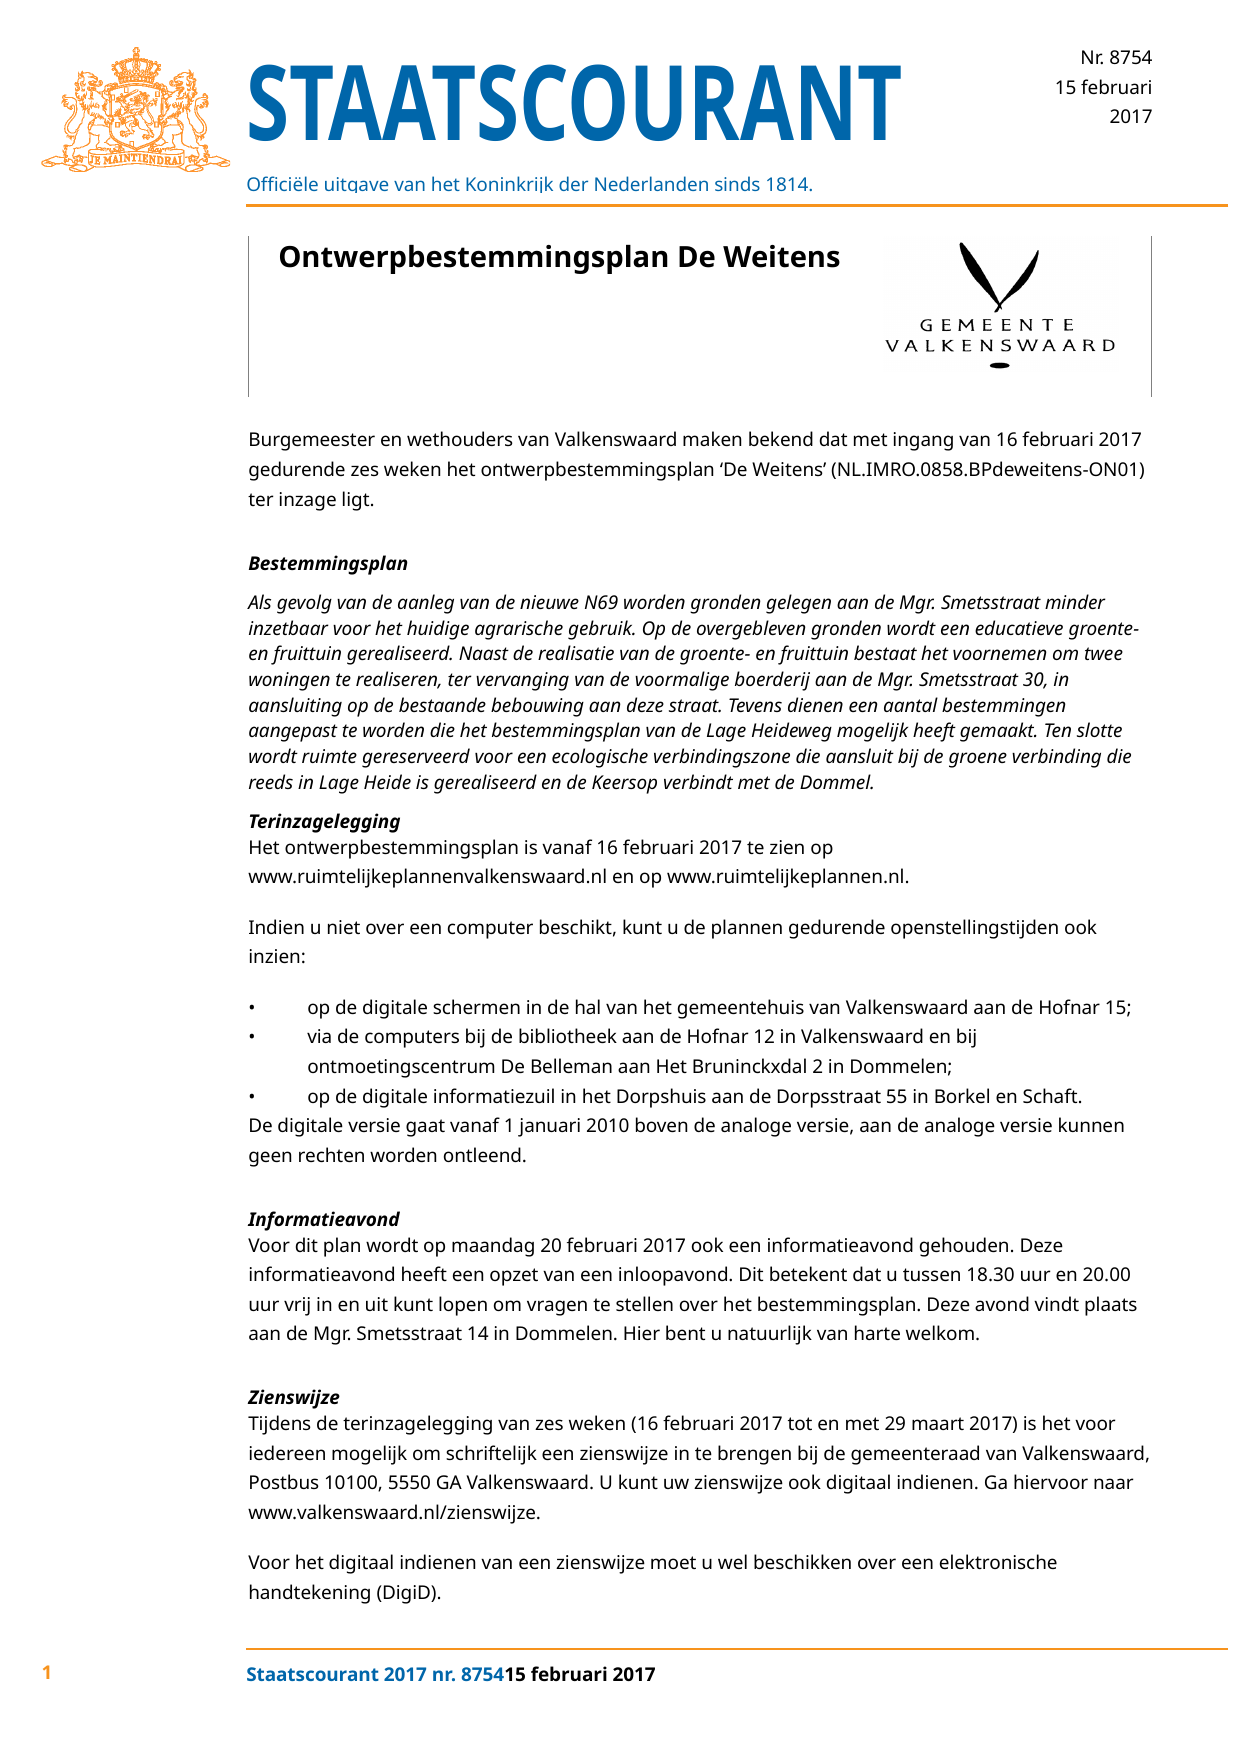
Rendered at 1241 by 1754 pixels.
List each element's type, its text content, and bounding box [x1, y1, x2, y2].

list op de digitale informatiezuil in het Dorpshuis aan de Dorpsstraat 55 in Borkel en Schaft. [248, 1083, 1152, 1109]
text Informatieavond [248, 1206, 1152, 1232]
text Het ontwerpbestemmingsplan is vanaf 16 februari 2017 te zien op www.ruimtelijkeplannenvalkenswaard.nl en op www.ruimtelijkeplannen.nl. [248, 834, 1152, 889]
table_header [850, 236, 1151, 397]
table_header Ontwerpbestemmingsplan De Weitens [249, 236, 850, 397]
text Voor het digitaal indienen van een zienswijze moet u wel beschikken over een elektronische handtekening (DigiD). [248, 1549, 1152, 1605]
text Als gevolg van de aanleg van de nieuwe N69 worden gronden gelegen aan de Mgr. Smetsstraat minder inzetbaar voor het huidige agrarische gebruik. Op de overgebleven gronden wordt een educatieve groente- en fruittuin gerealiseerd. Naast de realisatie van de groente- en fruittuin bestaat het voornemen om twee woningen te realiseren, ter vervanging van de voormalige boerderij aan de Mgr. Smetsstraat 30, in aansluiting op de bestaande bebouwing aan deze straat. Tevens dienen een aantal bestemmingen aangepast te worden die het bestemmingsplan van de Lage Heideweg mogelijk heeft gemaakt. Ten slotte wordt ruimte gereserveerd voor een ecologische verbindingszone die aansluit bij de groene verbinding die reeds in Lage Heide is gerealiseerd en de Keersop verbindt met de Dommel. [248, 589, 1152, 795]
text De digitale versie gaat vanaf 1 januari 2010 boven de analoge versie, aan de analoge versie kunnen geen rechten worden ontleend. [248, 1112, 1152, 1168]
text Voor dit plan wordt op maandag 20 februari 2017 ook een informatieavond gehouden. Deze informatieavond heeft een opzet van een inloopavond. Dit betekent dat u tussen 18.30 uur en 20.00 uur vrij in en uit kunt lopen om vragen te stellen over het bestemmingsplan. Deze avond vindt plaats aan de Mgr. Smetsstraat 14 in Dommelen. Hier bent u natuurlijk van harte welkom. [248, 1232, 1152, 1346]
picture [882, 236, 1119, 372]
picture [41, 47, 231, 172]
text Bestemmingsplan [248, 550, 1152, 576]
list via de computers bij de bibliotheek aan de Hofnar 12 in Valkenswaard en bij ontmoetingscentrum De Belleman aan Het Bruninckxdal 2 in Dommelen; [248, 1024, 1152, 1079]
text Zienswijze [248, 1384, 1152, 1410]
text Indien u niet over een computer beschikt, kunt u de plannen gedurende openstellingstijden ook inzien: [248, 914, 1152, 969]
text Burgemeester en wethouders van Valkenswaard maken bekend dat met ingang van 16 februari 2017 gedurende zes weken het ontwerpbestemmingsplan ‘De Weitens’ (NL.IMRO.0858.BPdeweitens-ON01) ter inzage ligt. [248, 427, 1152, 512]
text Terinzagelegging [248, 808, 1152, 834]
list op de digitale schermen in de hal van het gemeentehuis van Valkenswaard aan de Hofnar 15; [248, 994, 1152, 1020]
text Tijdens de terinzagelegging van zes weken (16 februari 2017 tot en met 29 maart 2017) is het voor iedereen mogelijk om schriftelijk een zienswijze in te brengen bij de gemeenteraad van Valkenswaard, Postbus 10100, 5550 GA Valkenswaard. U kunt uw zienswijze ook digitaal indienen. Ga hiervoor naar www.valkenswaard.nl/zienswijze. [248, 1410, 1152, 1525]
